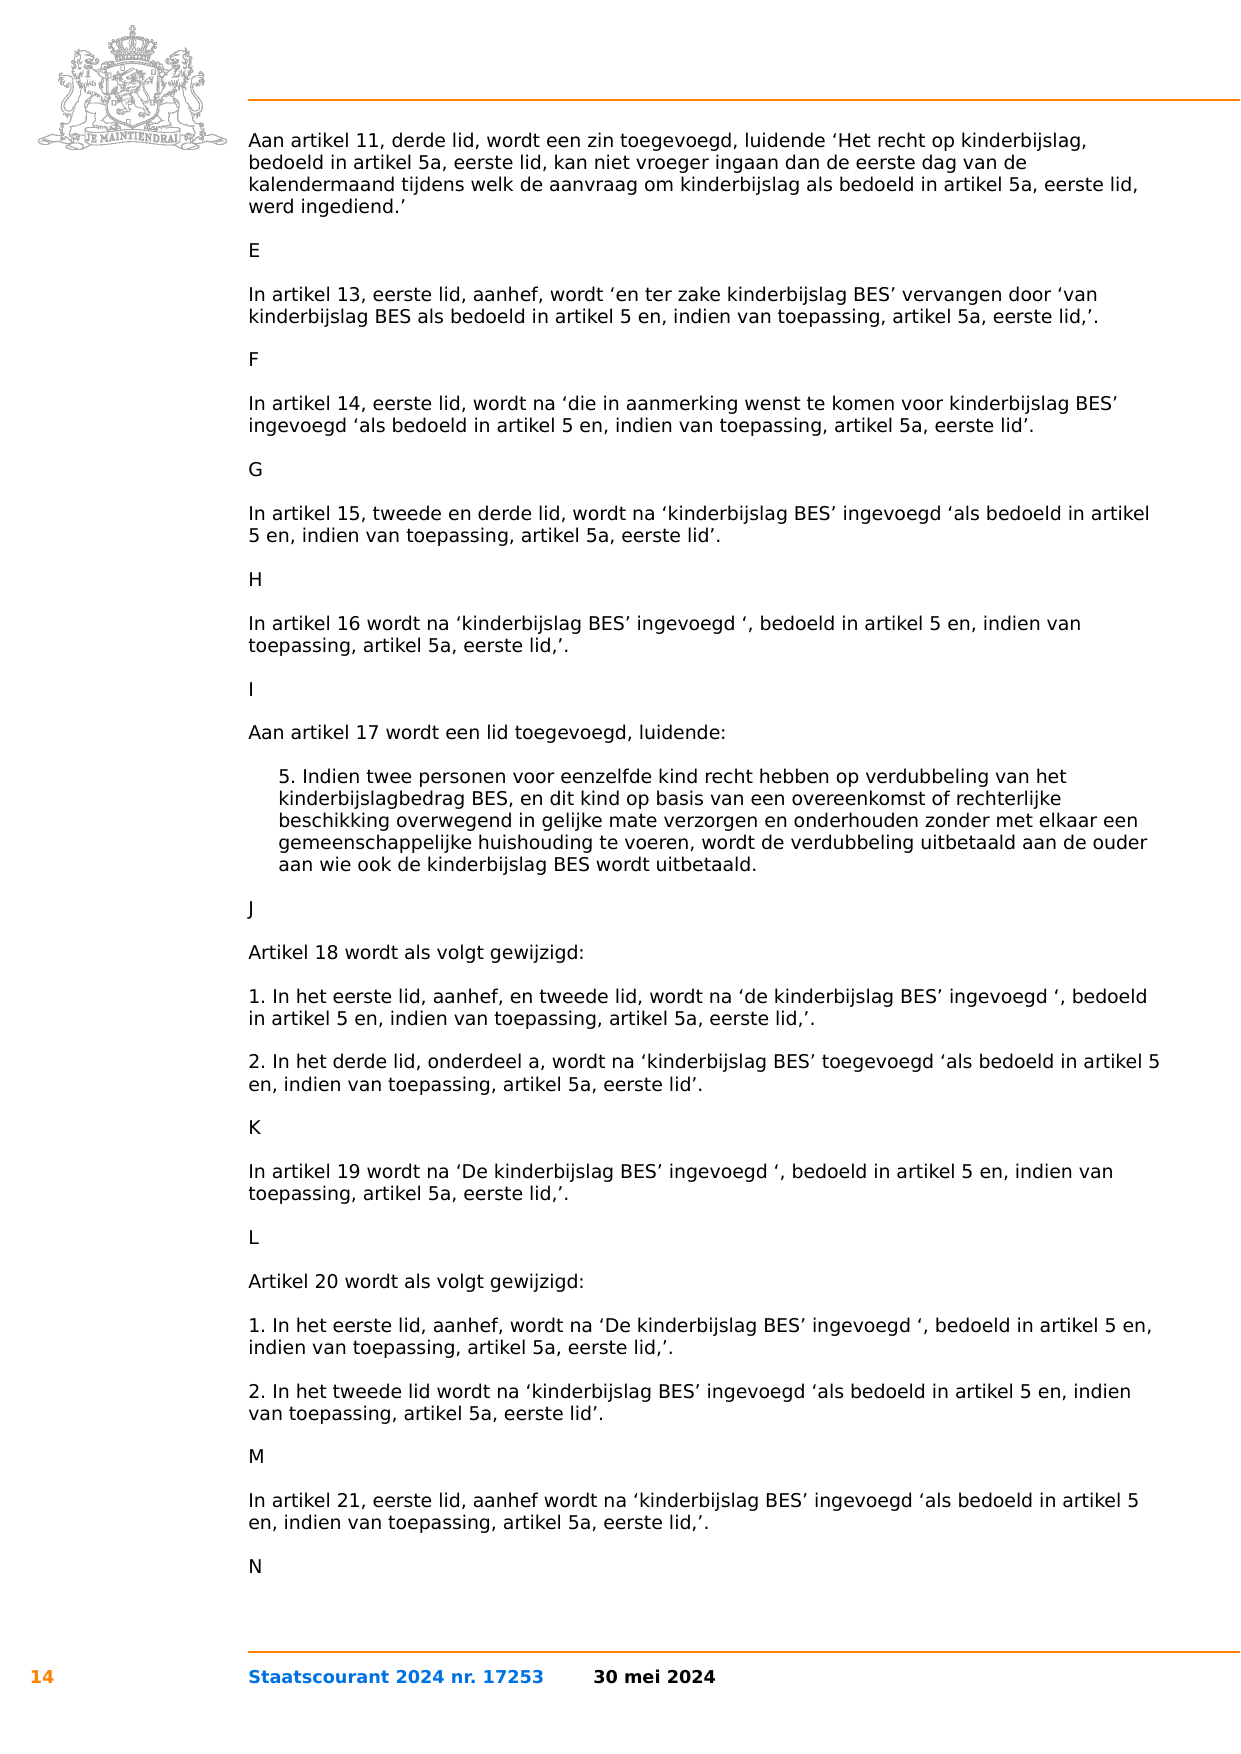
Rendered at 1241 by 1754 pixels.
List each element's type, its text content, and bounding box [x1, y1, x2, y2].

text H [248, 569, 1163, 591]
text J [248, 898, 1163, 920]
text K [248, 1117, 1163, 1139]
text M [248, 1446, 1163, 1468]
text Artikel 20 wordt als volgt gewijzigd: [248, 1271, 1163, 1293]
text Aan artikel 17 wordt een lid toegevoegd, luidende: [248, 722, 1163, 744]
text 2. In het derde lid, onderdeel a, wordt na ‘kinderbijslag BES’ toegevoegd ‘als bedoeld in artikel 5 en, indien van toepassing, artikel 5a, eerste lid’. [248, 1051, 1163, 1095]
text N [248, 1556, 1163, 1578]
text Aan artikel 11, derde lid, wordt een zin toegevoegd, luidende ‘Het recht op kinderbijslag, bedoeld in artikel 5a, eerste lid, kan niet vroeger ingaan dan de eerste dag van de kalendermaand tijdens welk de aanvraag om kinderbijslag als bedoeld in artikel 5a, eerste lid, werd ingediend.’ [248, 130, 1163, 218]
text Artikel 18 wordt als volgt gewijzigd: [248, 942, 1163, 964]
text 2. In het tweede lid wordt na ‘kinderbijslag BES’ ingevoegd ‘als bedoeld in artikel 5 en, indien van toepassing, artikel 5a, eerste lid’. [248, 1381, 1163, 1424]
text In artikel 13, eerste lid, aanhef, wordt ‘en ter zake kinderbijslag BES’ vervangen door ‘van kinderbijslag BES als bedoeld in artikel 5 en, indien van toepassing, artikel 5a, eerste lid,’. [248, 283, 1163, 327]
text E [248, 240, 1163, 262]
text G [248, 459, 1163, 481]
text F [248, 349, 1163, 371]
text In artikel 19 wordt na ‘De kinderbijslag BES’ ingevoegd ‘, bedoeld in artikel 5 en, indien van toepassing, artikel 5a, eerste lid,’. [248, 1161, 1163, 1205]
text 1. In het eerste lid, aanhef, wordt na ‘De kinderbijslag BES’ ingevoegd ‘, bedoeld in artikel 5 en, indien van toepassing, artikel 5a, eerste lid,’. [248, 1315, 1163, 1359]
text L [248, 1227, 1163, 1249]
text I [248, 678, 1163, 700]
text 5. Indien twee personen voor eenzelfde kind recht hebben op verdubbeling van het kinderbijslagbedrag BES, en dit kind op basis van een overeenkomst of rechterlijke beschikking overwegend in gelijke mate verzorgen en onderhouden zonder met elkaar een gemeenschappelijke huishouding te voeren, wordt de verdubbeling uitbetaald aan de ouder aan wie ook de kinderbijslag BES wordt uitbetaald. [278, 766, 1163, 876]
text In artikel 14, eerste lid, wordt na ‘die in aanmerking wenst te komen voor kinderbijslag BES’ ingevoegd ‘als bedoeld in artikel 5 en, indien van toepassing, artikel 5a, eerste lid’. [248, 393, 1163, 437]
picture [38, 25, 227, 150]
text 1. In het eerste lid, aanhef, en tweede lid, wordt na ‘de kinderbijslag BES’ ingevoegd ‘, bedoeld in artikel 5 en, indien van toepassing, artikel 5a, eerste lid,’. [248, 986, 1163, 1029]
text In artikel 21, eerste lid, aanhef wordt na ‘kinderbijslag BES’ ingevoegd ‘als bedoeld in artikel 5 en, indien van toepassing, artikel 5a, eerste lid,’. [248, 1490, 1163, 1534]
text In artikel 15, tweede en derde lid, wordt na ‘kinderbijslag BES’ ingevoegd ‘als bedoeld in artikel 5 en, indien van toepassing, artikel 5a, eerste lid’. [248, 503, 1163, 547]
text In artikel 16 wordt na ‘kinderbijslag BES’ ingevoegd ‘, bedoeld in artikel 5 en, indien van toepassing, artikel 5a, eerste lid,’. [248, 613, 1163, 657]
